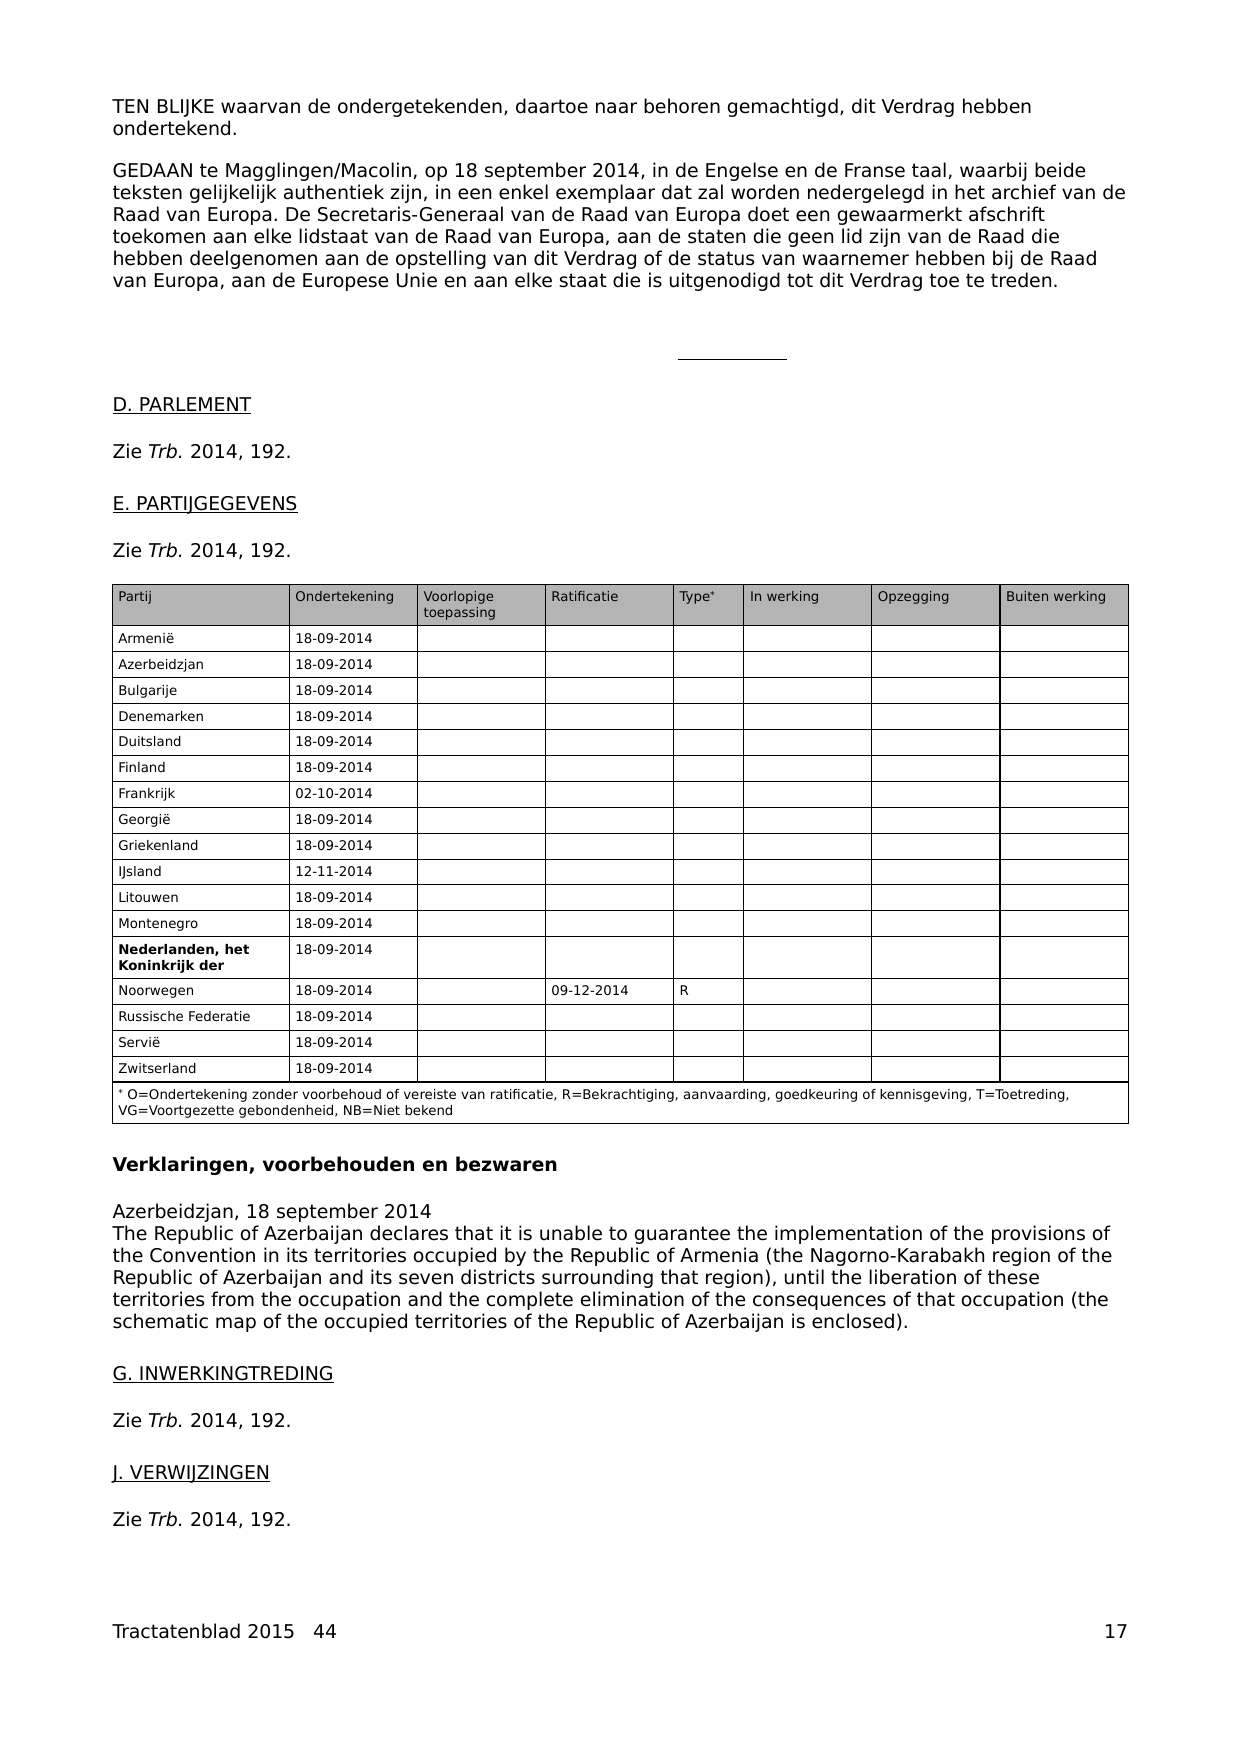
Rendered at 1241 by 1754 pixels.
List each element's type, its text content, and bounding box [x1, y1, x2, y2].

text Zie Trb. 2014, 192. [112, 1410, 1128, 1432]
table_cell [872, 911, 999, 936]
subtitle D. PARLEMENT [112, 394, 1128, 416]
table_cell 18-09-2014 [290, 704, 417, 729]
table_cell [1001, 860, 1128, 884]
text GEDAAN te Magglingen/Macolin, op 18 september 2014, in de Engelse en de Franse taal, waarbij beide teksten gelijkelijk authentiek zijn, in een enkel exemplaar dat zal worden nedergelegd in het archief van de Raad van Europa. De Secretaris-Generaal van de Raad van Europa doet een gewaarmerkt afschrift toekomen aan elke lidstaat van de Raad van Europa, aan de staten die geen lid zijn van de Raad die hebben deelgenomen aan de opstelling van dit Verdrag of de status van waarnemer hebben bij de Raad van Europa, aan de Europese Unie en aan elke staat die is uitgenodigd tot dit Verdrag toe te treden. [112, 160, 1128, 292]
table_cell [418, 704, 545, 729]
table_cell [872, 1057, 999, 1081]
table_cell 02-10-2014 [290, 782, 417, 807]
table_cell [546, 704, 673, 729]
table_header Voorlopige toepassing [418, 585, 545, 625]
table_cell [744, 730, 871, 755]
table_cell [674, 1031, 743, 1056]
table_cell 18-09-2014 [290, 937, 417, 978]
table_cell [872, 1005, 999, 1029]
table_header Ratificatie [546, 585, 673, 625]
text TEN BLIJKE waarvan de ondergetekenden, daartoe naar behoren gemachtigd, dit Verdrag hebben ondertekend. [112, 96, 1128, 140]
table_cell [872, 756, 999, 781]
table_cell [674, 678, 743, 703]
table_cell 09-12-2014 [546, 979, 673, 1004]
table_cell [744, 678, 871, 703]
subtitle E. PARTIJGEGEVENS [112, 493, 1128, 515]
table_cell [1001, 782, 1128, 807]
table_header Buiten werking [1001, 585, 1128, 625]
table_cell [418, 834, 545, 858]
table_cell [674, 1057, 743, 1081]
table_cell 18-09-2014 [290, 1031, 417, 1056]
table_cell [546, 626, 673, 651]
table_cell 18-09-2014 [290, 834, 417, 858]
table_cell Nederlanden, het Koninkrijk der [113, 937, 289, 978]
table_cell [418, 730, 545, 755]
table_cell [872, 1031, 999, 1056]
table_header Opzegging [872, 585, 999, 625]
table_cell [1001, 652, 1128, 677]
table_cell [674, 756, 743, 781]
table_cell [674, 1005, 743, 1029]
table_header In werking [744, 585, 871, 625]
table_cell [1001, 730, 1128, 755]
table_cell [744, 756, 871, 781]
table_cell [872, 652, 999, 677]
table_cell [418, 1057, 545, 1081]
table_cell [744, 860, 871, 884]
table_cell [418, 678, 545, 703]
table_cell 12-11-2014 [290, 860, 417, 884]
table_cell [674, 937, 743, 978]
table_cell [1001, 937, 1128, 978]
table_cell [674, 860, 743, 884]
table_cell [872, 834, 999, 858]
table_cell [872, 626, 999, 651]
table_cell [418, 885, 545, 910]
table_cell Armenië [113, 626, 289, 651]
table_cell [1001, 911, 1128, 936]
table_cell [546, 834, 673, 858]
table_cell * O=Ondertekening zonder voorbehoud of vereiste van ratificatie, R=Bekrachtiging, aanvaarding, goedkeuring of kennisgeving, T=Toetreding, VG=Voortgezette gebondenheid, NB=Niet bekend [113, 1083, 1128, 1123]
table_cell [744, 911, 871, 936]
table_cell Russische Federatie [113, 1005, 289, 1029]
table_cell [744, 808, 871, 832]
table_cell [674, 808, 743, 832]
table_cell 18-09-2014 [290, 1057, 417, 1081]
table_cell [872, 808, 999, 832]
table_cell Duitsland [113, 730, 289, 755]
table_cell [1001, 704, 1128, 729]
table_cell [744, 1057, 871, 1081]
table_cell [418, 911, 545, 936]
table_cell Finland [113, 756, 289, 781]
table_cell [674, 834, 743, 858]
table_cell Montenegro [113, 911, 289, 936]
table_cell Griekenland [113, 834, 289, 858]
table_cell [674, 626, 743, 651]
table_cell [546, 1005, 673, 1029]
table_cell [674, 885, 743, 910]
table_cell Georgië [113, 808, 289, 832]
table_cell [744, 834, 871, 858]
table_cell [546, 911, 673, 936]
table_cell [418, 626, 545, 651]
table_cell [1001, 1057, 1128, 1081]
text Azerbeidzjan, 18 september 2014 [112, 1201, 1128, 1223]
table_cell Zwitserland [113, 1057, 289, 1081]
table_cell [546, 1057, 673, 1081]
table_cell 18-09-2014 [290, 1005, 417, 1029]
table_cell Denemarken [113, 704, 289, 729]
table_cell [674, 704, 743, 729]
table_header Type* [674, 585, 743, 625]
table_cell [546, 1031, 673, 1056]
table_cell [546, 756, 673, 781]
table_cell [418, 1005, 545, 1029]
table_cell [872, 704, 999, 729]
table_cell [546, 860, 673, 884]
table_cell [418, 979, 545, 1004]
table_cell [1001, 885, 1128, 910]
table_cell 18-09-2014 [290, 885, 417, 910]
table_cell [418, 782, 545, 807]
table_cell 18-09-2014 [290, 730, 417, 755]
table_cell Litouwen [113, 885, 289, 910]
subtitle J. VERWIJZINGEN [112, 1462, 1128, 1484]
table_cell [744, 626, 871, 651]
text Zie Trb. 2014, 192. [112, 1509, 1128, 1531]
table_cell [872, 730, 999, 755]
text Zie Trb. 2014, 192. [112, 540, 1128, 562]
table_cell [744, 782, 871, 807]
subtitle G. INWERKINGTREDING [112, 1363, 1128, 1385]
table_cell [674, 911, 743, 936]
table_cell [1001, 834, 1128, 858]
table_cell [546, 678, 673, 703]
table_cell [872, 885, 999, 910]
table_cell IJsland [113, 860, 289, 884]
table_cell [744, 979, 871, 1004]
table_cell [1001, 756, 1128, 781]
table_cell [872, 782, 999, 807]
table_cell [872, 860, 999, 884]
table_cell 18-09-2014 [290, 979, 417, 1004]
table_cell [744, 1005, 871, 1029]
table_cell [418, 1031, 545, 1056]
table_cell Bulgarije [113, 678, 289, 703]
table_cell [872, 979, 999, 1004]
table_cell [872, 678, 999, 703]
table_cell [744, 885, 871, 910]
table_cell [1001, 1005, 1128, 1029]
table_cell [744, 937, 871, 978]
table_cell 18-09-2014 [290, 678, 417, 703]
table_cell [1001, 1031, 1128, 1056]
text Zie Trb. 2014, 192. [112, 441, 1128, 463]
table_cell [872, 937, 999, 978]
table_cell [744, 1031, 871, 1056]
table_header Ondertekening [290, 585, 417, 625]
table_cell R [674, 979, 743, 1004]
table_cell 18-09-2014 [290, 652, 417, 677]
table_cell 18-09-2014 [290, 808, 417, 832]
table_cell [1001, 678, 1128, 703]
table_cell [546, 937, 673, 978]
table_cell [418, 808, 545, 832]
table_cell [546, 808, 673, 832]
table_cell [418, 860, 545, 884]
table_header Partij [113, 585, 289, 625]
table_cell [546, 652, 673, 677]
table_cell Noorwegen [113, 979, 289, 1004]
table_cell [1001, 979, 1128, 1004]
table_cell 18-09-2014 [290, 756, 417, 781]
table_cell [674, 782, 743, 807]
table_cell Servië [113, 1031, 289, 1056]
table_cell [744, 704, 871, 729]
table_cell [546, 730, 673, 755]
table_cell [674, 652, 743, 677]
table_cell Azerbeidzjan [113, 652, 289, 677]
table_cell 18-09-2014 [290, 911, 417, 936]
table_cell Frankrijk [113, 782, 289, 807]
table_cell [418, 652, 545, 677]
table_cell [546, 885, 673, 910]
subtitle Verklaringen, voorbehouden en bezwaren [112, 1154, 1128, 1176]
table_cell [1001, 808, 1128, 832]
table_cell [418, 756, 545, 781]
text The Republic of Azerbaijan declares that it is unable to guarantee the implementation of the provisions of the Convention in its territories occupied by the Republic of Armenia (the Nagorno-Karabakh region of the Republic of Azerbaijan and its seven districts surrounding that region), until the liberation of these territories from the occupation and the complete elimination of the consequences of that occupation (the schematic map of the occupied territories of the Republic of Azerbaijan is enclosed). [112, 1223, 1128, 1333]
table_cell 18-09-2014 [290, 626, 417, 651]
table_cell [1001, 626, 1128, 651]
table_cell [674, 730, 743, 755]
table_cell [418, 937, 545, 978]
table_cell [744, 652, 871, 677]
table_cell [546, 782, 673, 807]
